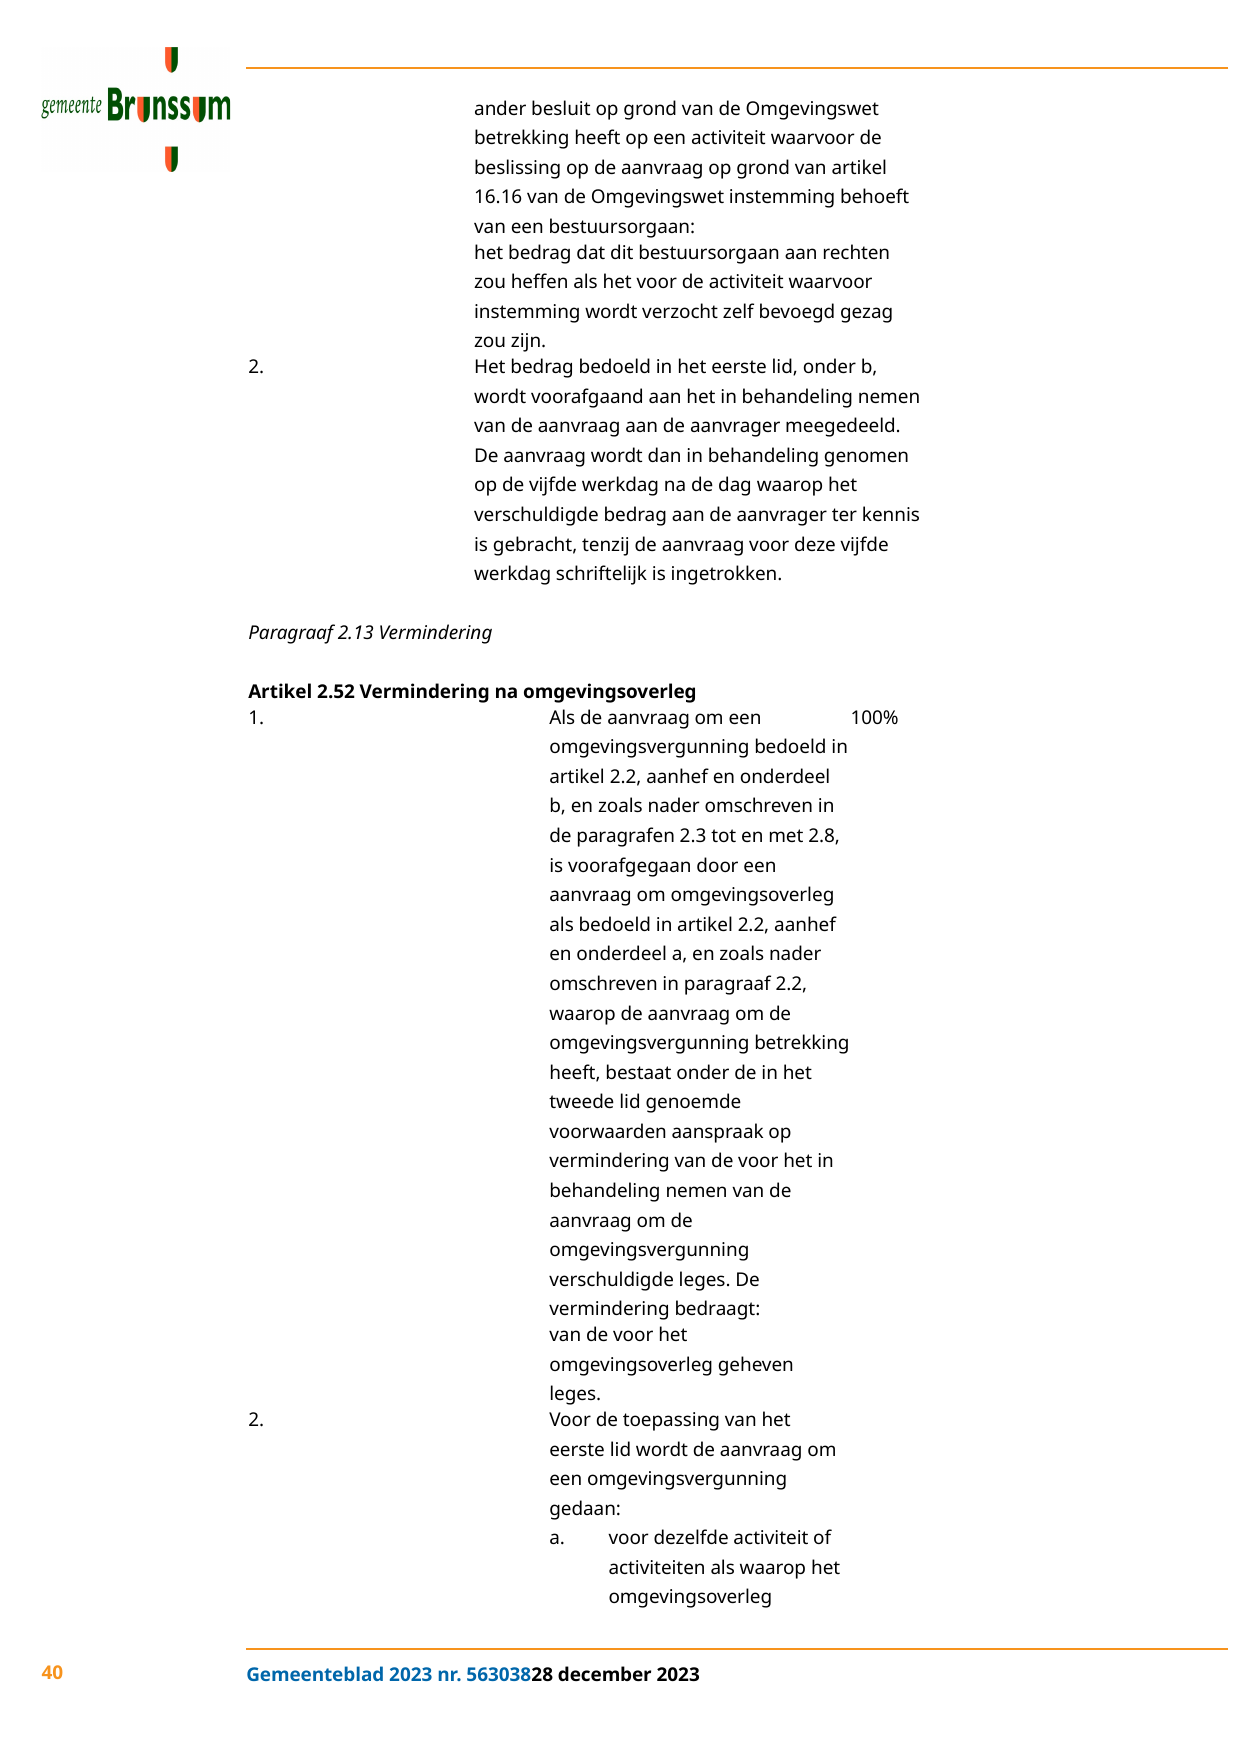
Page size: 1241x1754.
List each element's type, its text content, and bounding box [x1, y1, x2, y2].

table_header [850, 678, 1152, 704]
text Paragraaf 2.13 Vermindering [248, 619, 1152, 645]
table_cell Voor de toepassing van het eerste lid wordt de aanvraag om een omgevingsvergunning gedaan: voor dezelfde activiteit of activiteiten als waarop het omgevingsoverleg [549, 1406, 850, 1609]
table_cell 100% [850, 704, 1152, 1321]
table_cell [850, 1321, 1152, 1406]
table_cell [248, 239, 474, 353]
table_cell ander besluit op grond van de Omgevingswet betrekking heeft op een activiteit waarvoor de beslissing op de aanvraag op grond van artikel 16.16 van de Omgevingswet instemming behoeft van een bestuursorgaan: [474, 95, 926, 239]
table_cell van de voor het omgevingsoverleg geheven leges. [549, 1321, 850, 1406]
table_cell [926, 95, 1152, 239]
table_cell Als de aanvraag om een omgevingsvergunning bedoeld in artikel 2.2, aanhef en onderdeel b, en zoals nader omschreven in de paragrafen 2.3 tot en met 2.8, is voorafgegaan door een aanvraag om omgevingsoverleg als bedoeld in artikel 2.2, aanhef en onderdeel a, en zoals nader omschreven in paragraaf 2.2, waarop de aanvraag om de omgevingsvergunning betrekking heeft, bestaat onder de in het tweede lid genoemde voorwaarden aanspraak op vermindering van de voor het in behandeling nemen van de aanvraag om de omgevingsvergunning verschuldigde leges. De vermindering bedraagt: [549, 704, 850, 1321]
table_cell 1. [248, 704, 549, 1406]
table_cell [926, 353, 1152, 586]
table_header Artikel 2.52 Vermindering na omgevingsoverleg [248, 678, 850, 704]
table_cell [926, 239, 1152, 353]
table_cell 2. [248, 1406, 549, 1609]
table_cell 2. [248, 353, 474, 586]
picture [41, 47, 231, 172]
table_cell het bedrag dat dit bestuursorgaan aan rechten zou heffen als het voor de activiteit waarvoor instemming wordt verzocht zelf bevoegd gezag zou zijn. [474, 239, 926, 353]
table_cell [248, 95, 474, 239]
table_cell [850, 1406, 1152, 1609]
table_cell Het bedrag bedoeld in het eerste lid, onder b, wordt voorafgaand aan het in behandeling nemen van de aanvraag aan de aanvrager meegedeeld. De aanvraag wordt dan in behandeling genomen op de vijfde werkdag na de dag waarop het verschuldigde bedrag aan de aanvrager ter kennis is gebracht, tenzij de aanvraag voor deze vijfde werkdag schriftelijk is ingetrokken. [474, 353, 926, 586]
